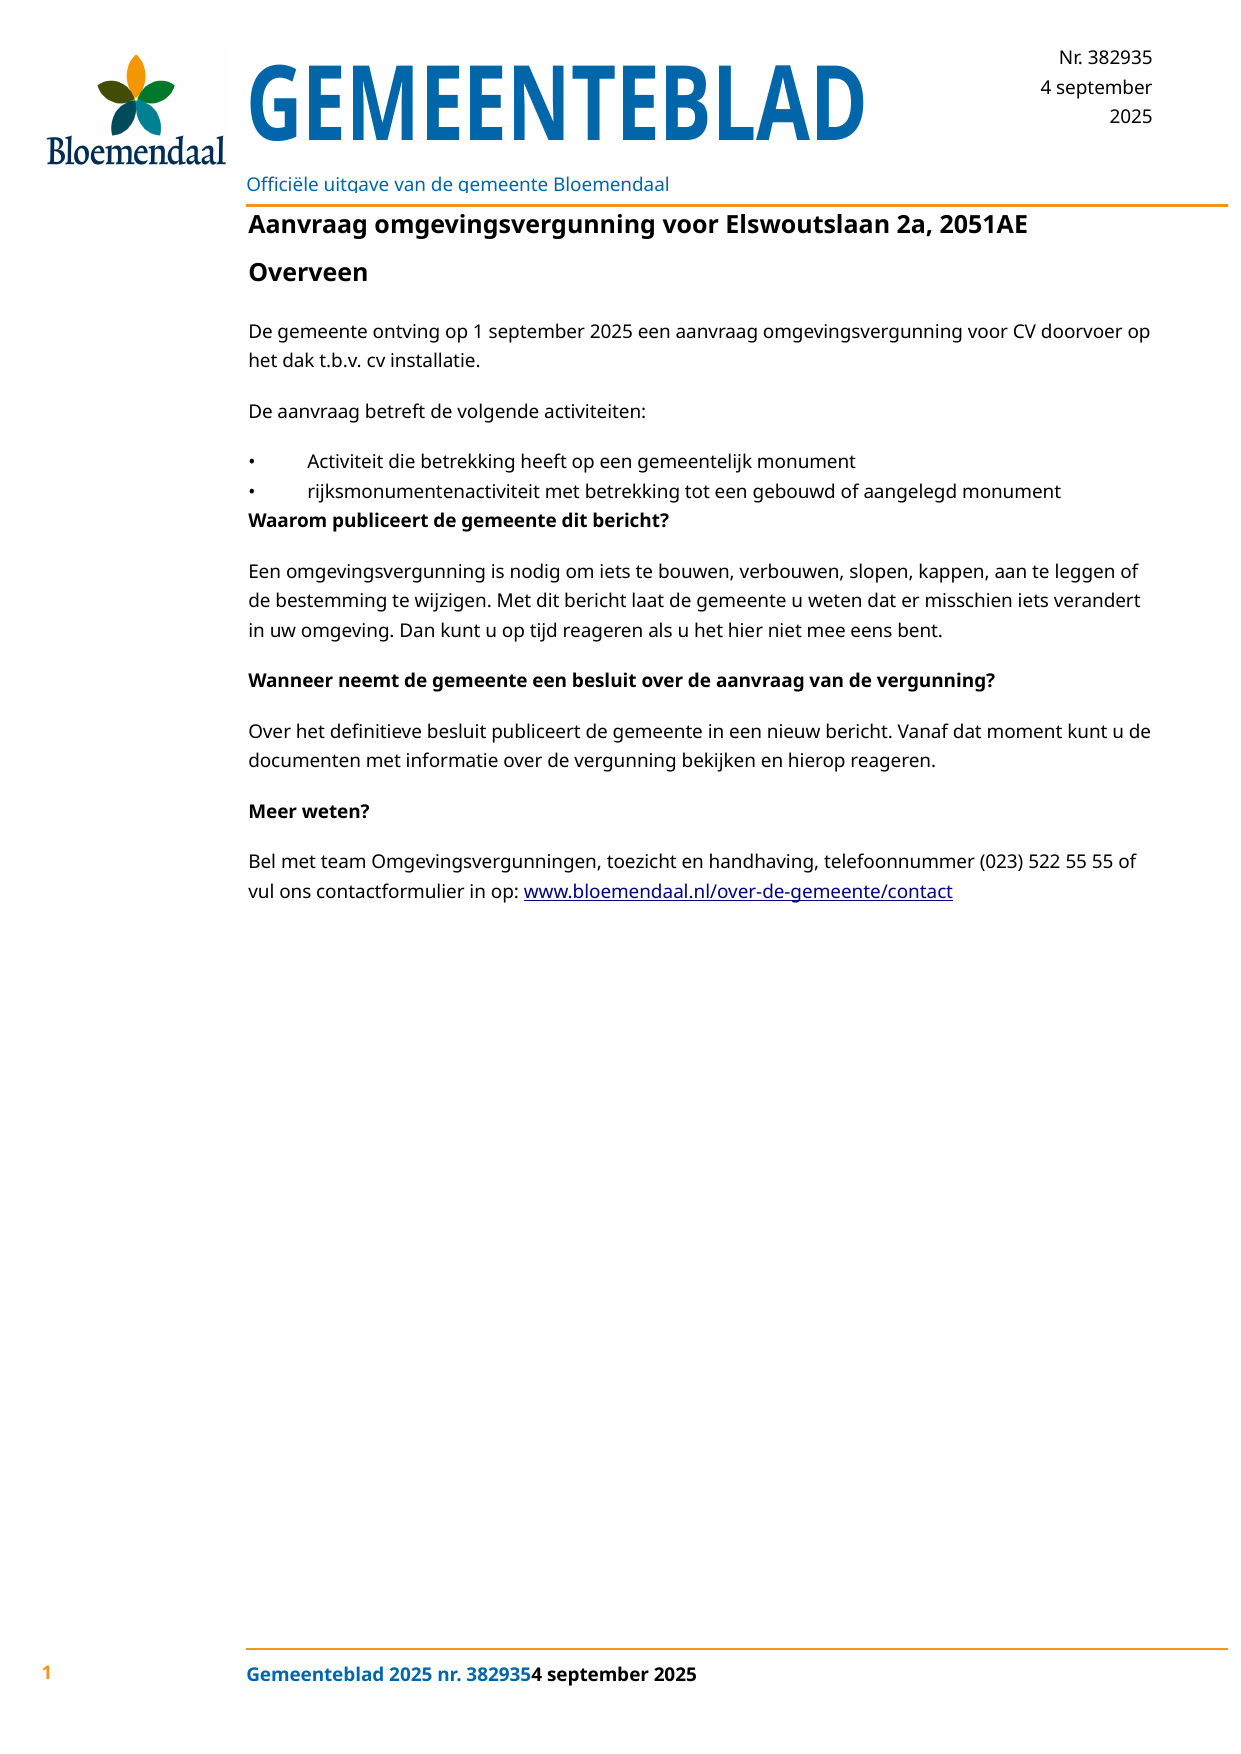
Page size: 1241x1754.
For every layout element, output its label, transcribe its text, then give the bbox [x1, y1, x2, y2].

text Meer weten? [248, 798, 1152, 824]
text Wanneer neemt de gemeente een besluit over de aanvraag van de vergunning? [248, 667, 1152, 693]
text Bel met team Omgevingsvergunningen, toezicht en handhaving, telefoonnummer (023) 522 55 55 of vul ons contactformulier in op: www.bloemendaal.nl/over-de-gemeente/contact [248, 848, 1152, 904]
list Activiteit die betrekking heeft op een gemeentelijk monument [248, 448, 1152, 474]
list rijksmonumentenactiviteit met betrekking tot een gebouwd of aangelegd monument [248, 478, 1152, 504]
text Een omgevingsvergunning is nodig om iets te bouwen, verbouwen, slopen, kappen, aan te leggen of de bestemming te wijzigen. Met dit bericht laat de gemeente u weten dat er misschien iets verandert in uw omgeving. Dan kunt u op tijd reageren als u het hier niet mee eens bent. [248, 558, 1152, 643]
text Waarom publiceert de gemeente dit bericht? [248, 507, 1152, 533]
text De aanvraag betreft de volgende activiteiten: [248, 398, 1152, 424]
text De gemeente ontving op 1 september 2025 een aanvraag omgevingsvergunning voor CV doorvoer op het dak t.b.v. cv installatie. [248, 318, 1152, 373]
text Aanvraag omgevingsvergunning voor Elswoutslaan 2a, 2051AE Overveen [248, 207, 1152, 288]
text Over het definitieve besluit publiceert de gemeente in een nieuw bericht. Vanaf dat moment kunt u de documenten met informatie over de vergunning bekijken en hierop reageren. [248, 718, 1152, 773]
picture [41, 47, 231, 172]
